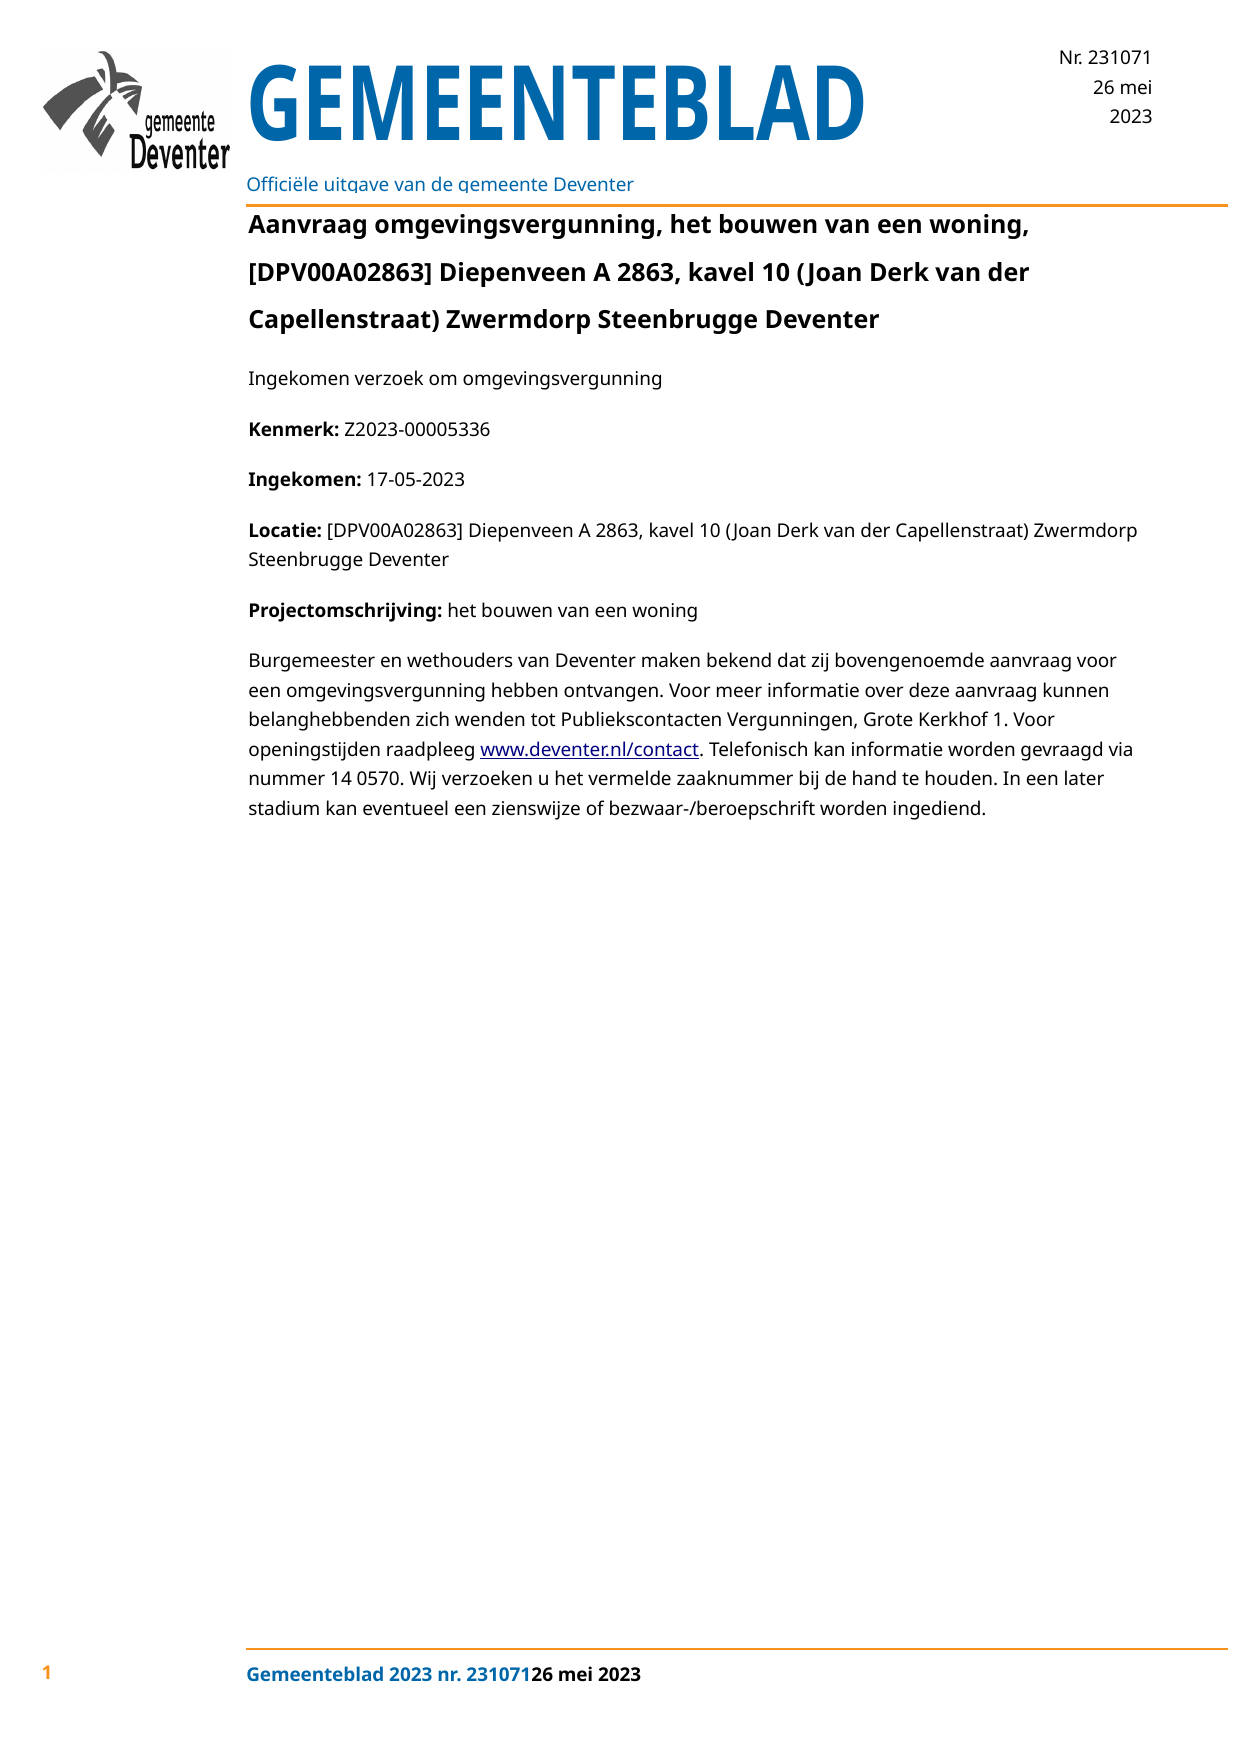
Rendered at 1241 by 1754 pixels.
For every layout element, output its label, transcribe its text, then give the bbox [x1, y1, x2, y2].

text Aanvraag omgevingsvergunning, het bouwen van een woning, [DPV00A02863] Diepenveen A 2863, kavel 10 (Joan Derk van der Capellenstraat) Zwermdorp Steenbrugge Deventer [248, 207, 1152, 336]
text Ingekomen verzoek om omgevingsvergunning [248, 366, 1152, 391]
text Projectomschrijving: het bouwen van een woning [248, 597, 1152, 622]
picture [41, 47, 231, 172]
text Kenmerk: Z2023-00005336 [248, 416, 1152, 442]
text Ingekomen: 17-05-2023 [248, 466, 1152, 492]
text Locatie: [DPV00A02863] Diepenveen A 2863, kavel 10 (Joan Derk van der Capellenstraat) Zwermdorp Steenbrugge Deventer [248, 517, 1152, 572]
text Burgemeester en wethouders van Deventer maken bekend dat zij bovengenoemde aanvraag voor een omgevingsvergunning hebben ontvangen. Voor meer informatie over deze aanvraag kunnen belanghebbenden zich wenden tot Publiekscontacten Vergunningen, Grote Kerkhof 1. Voor openingstijden raadpleeg www.deventer.nl/contact. Telefonisch kan informatie worden gevraagd via nummer 14 0570. Wij verzoeken u het vermelde zaaknummer bij de hand te houden. In een later stadium kan eventueel een zienswijze of bezwaar-/beroepschrift worden ingediend. [248, 647, 1152, 821]
